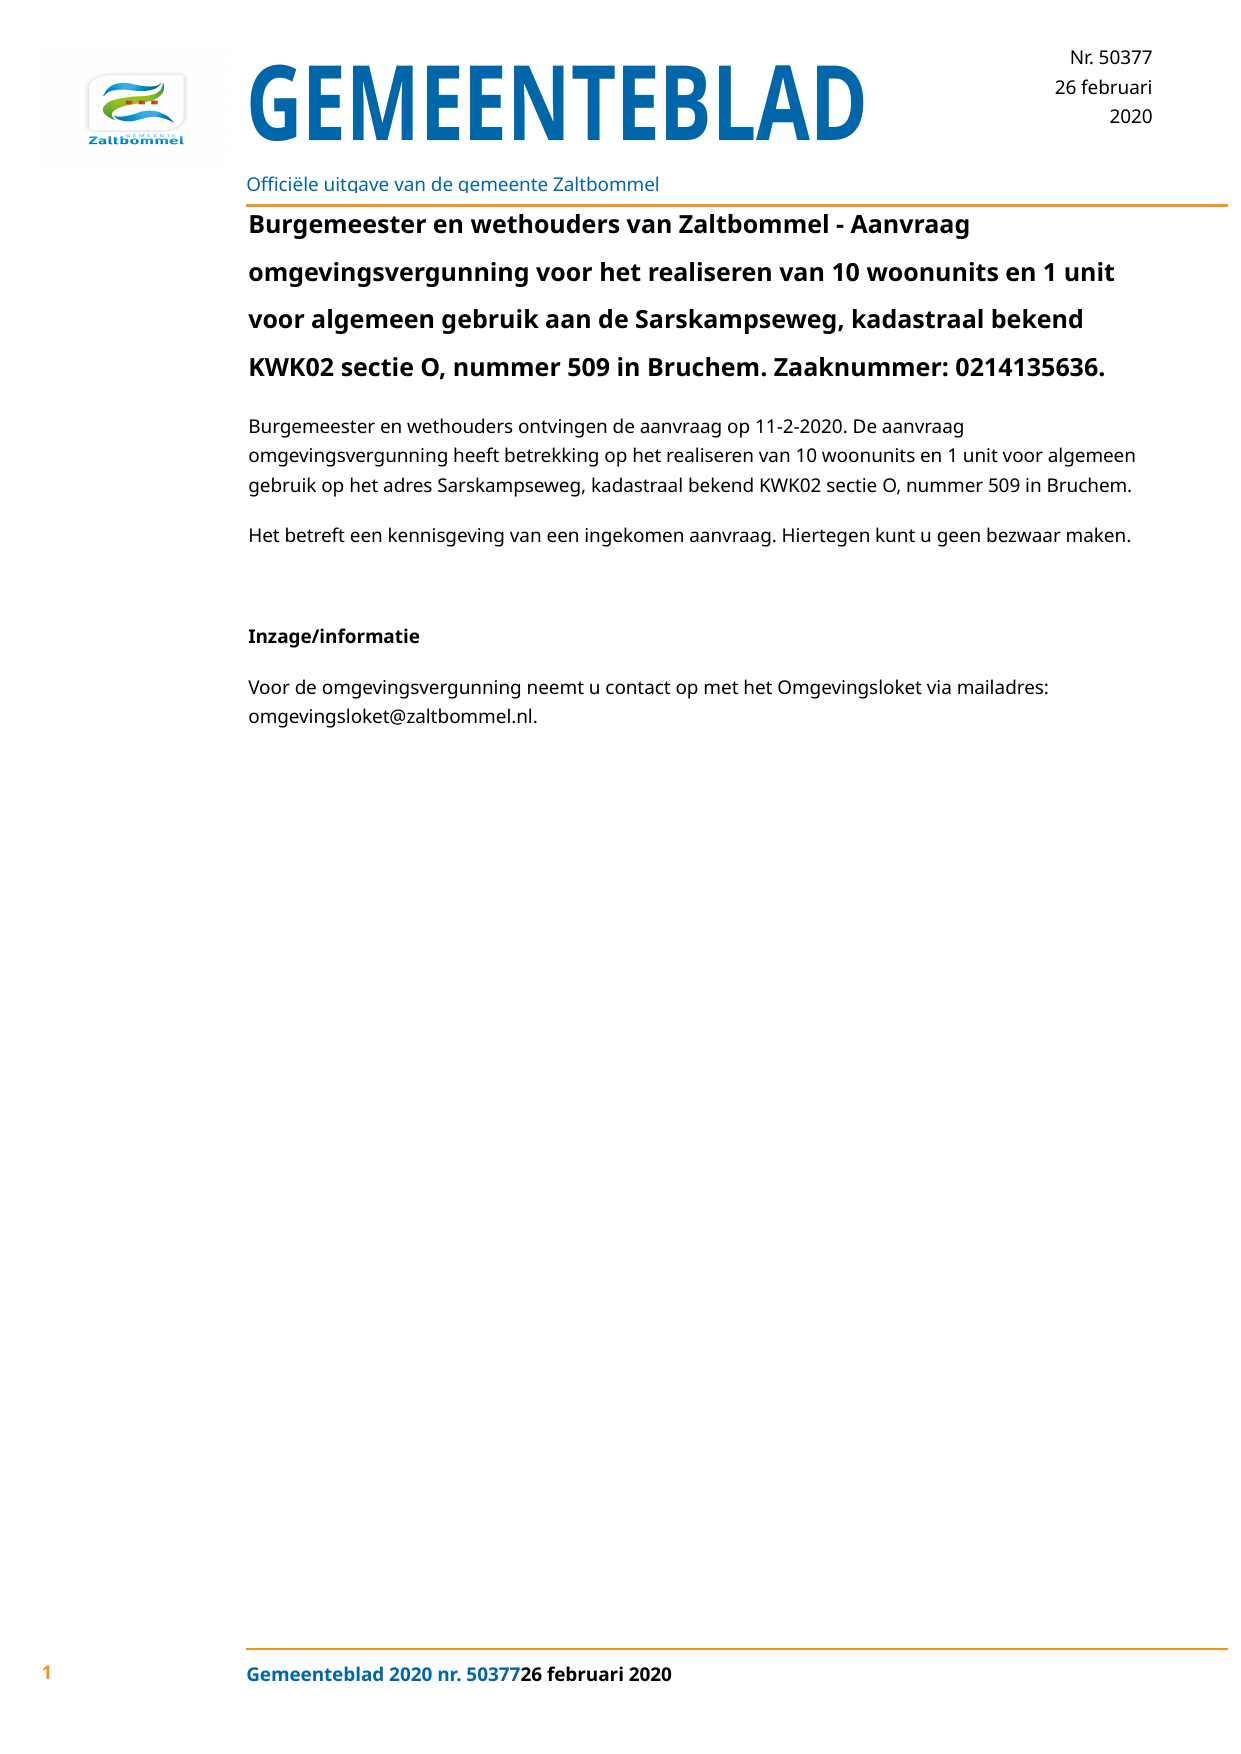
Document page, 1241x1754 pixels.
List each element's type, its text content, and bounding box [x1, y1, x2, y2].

text Burgemeester en wethouders van Zaltbommel - Aanvraag omgevingsvergunning voor het realiseren van 10 woonunits en 1 unit voor algemeen gebruik aan de Sarskampseweg, kadastraal bekend KWK02 sectie O, nummer 509 in Bruchem. Zaaknummer: 0214135636. [248, 207, 1152, 384]
text Burgemeester en wethouders ontvingen de aanvraag op 11-2-2020. De aanvraag omgevingsvergunning heeft betrekking op het realiseren van 10 woonunits en 1 unit voor algemeen gebruik op het adres Sarskampseweg, kadastraal bekend KWK02 sectie O, nummer 509 in Bruchem. [248, 413, 1152, 498]
text Voor de omgevingsvergunning neemt u contact op met het Omgevingsloket via mailadres: omgevingsloket@zaltbommel.nl. [248, 674, 1152, 729]
picture [41, 47, 231, 172]
text Inzage/informatie [248, 623, 1152, 649]
text Het betreft een kennisgeving van een ingekomen aanvraag. Hiertegen kunt u geen bezwaar maken. [248, 523, 1152, 548]
